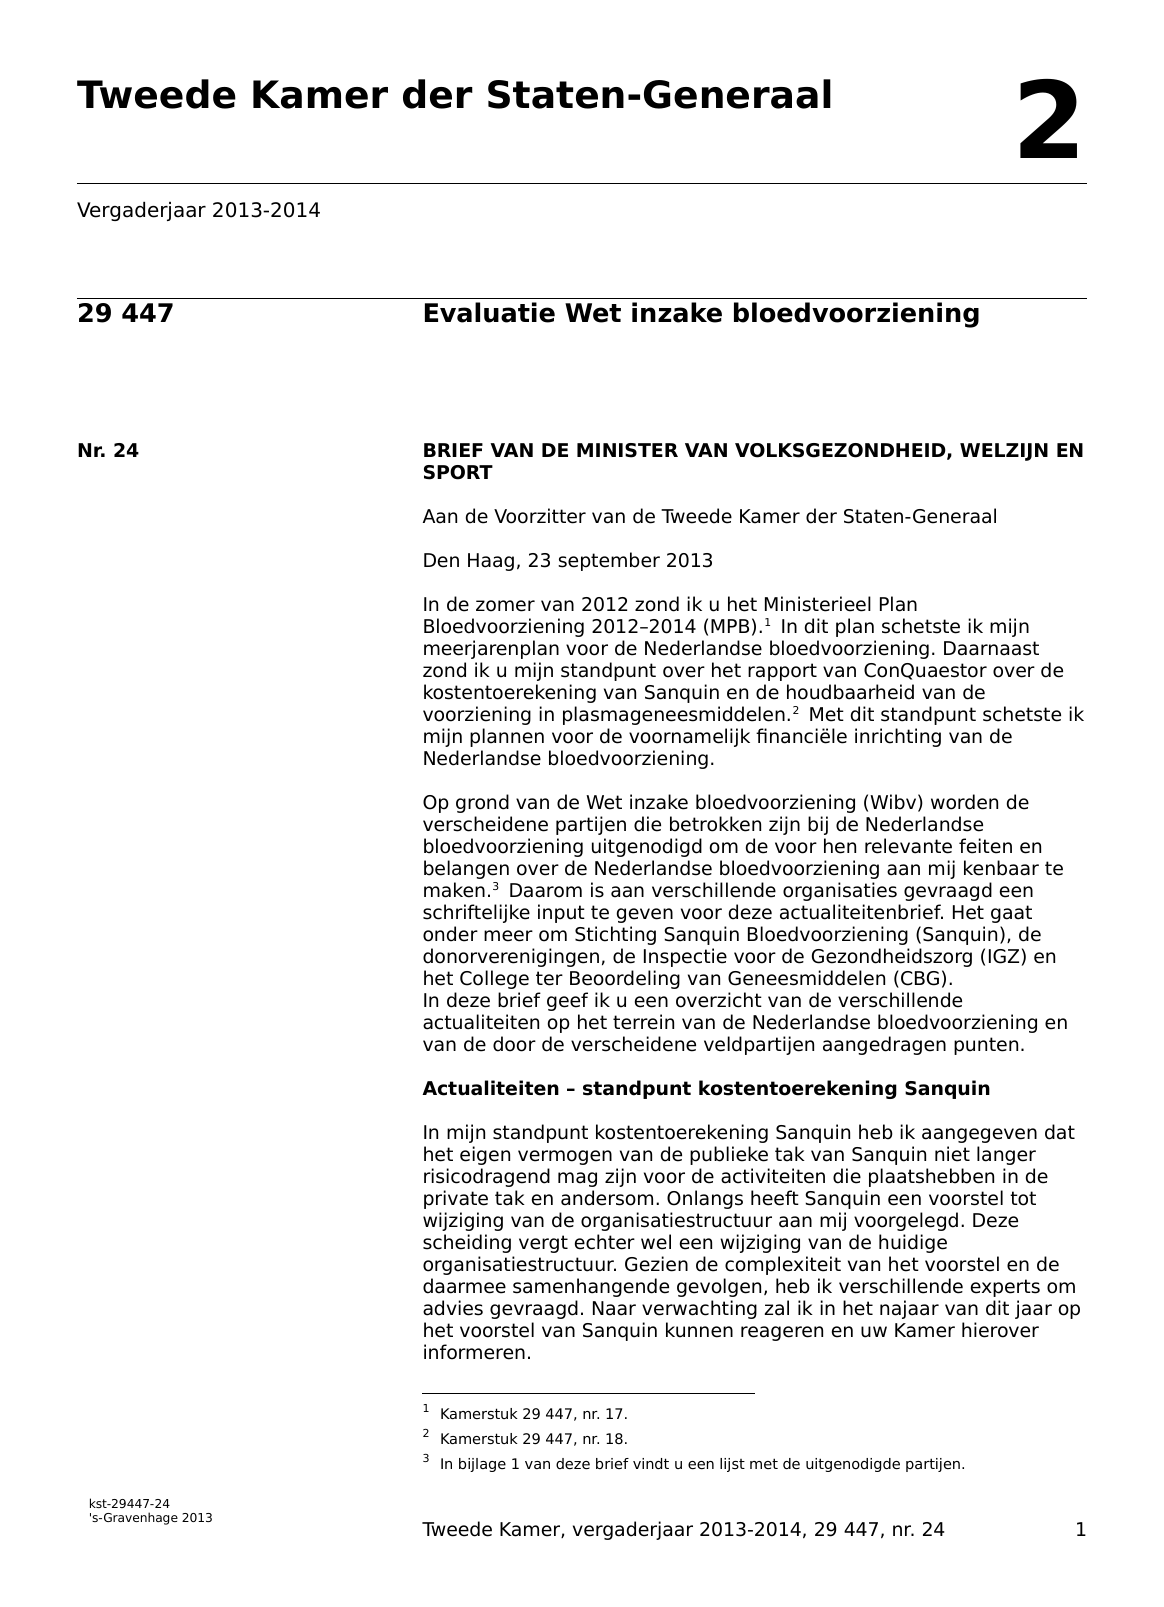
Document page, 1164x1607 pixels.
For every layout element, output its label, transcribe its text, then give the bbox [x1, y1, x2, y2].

table_header Tweede Kamer der Staten-Generaal [77, 59, 886, 183]
text Op grond van de Wet inzake bloedvoorziening (Wibv) worden de verscheidene partijen die betrokken zijn bij de Nederlandse bloedvoorziening uitgenodigd om de voor hen relevante feiten en belangen over de Nederlandse bloedvoorziening aan mij kenbaar te maken. Daarom is aan verschillende organisaties gevraagd een schriftelijke input te geven voor deze actualiteitenbrief. Het gaat onder meer om Stichting Sanquin Bloedvoorziening (Sanquin), de donorverenigingen, de Inspectie voor de Gezondheidszorg (IGZ) en het College ter Beoordeling van Geneesmiddelen (CBG). [422, 792, 1087, 990]
subtitle 29 447 Evaluatie Wet inzake bloedvoorziening [77, 299, 1087, 329]
text kst-29447-24 [88, 1497, 323, 1511]
subtitle Actualiteiten – standpunt kostentoerekening Sanquin [422, 1078, 1087, 1100]
text In de zomer van 2012 zond ik u het Ministerieel Plan Bloedvoorziening 2012–2014 (MPB). In dit plan schetste ik mijn meerjarenplan voor de Nederlandse bloedvoorziening. Daarnaast zond ik u mijn standpunt over het rapport van ConQuaestor over de kostentoerekening van Sanquin en de houdbaarheid van de voorziening in plasmageneesmiddelen. Met dit standpunt schetste ik mijn plannen voor de voornamelijk financiële inrichting van de Nederlandse bloedvoorziening. [422, 594, 1087, 770]
text In mijn standpunt kostentoerekening Sanquin heb ik aangegeven dat het eigen vermogen van de publieke tak van Sanquin niet langer risicodragend mag zijn voor de activiteiten die plaatshebben in de private tak en andersom. Onlangs heeft Sanquin een voorstel tot wijziging van de organisatiestructuur aan mij voorgelegd. Deze scheiding vergt echter wel een wijziging van de huidige organisatiestructuur. Gezien de complexiteit van het voorstel en de daarmee samenhangende gevolgen, heb ik verschillende experts om advies gevraagd. Naar verwachting zal ik in het najaar van dit jaar op het voorstel van Sanquin kunnen reageren en uw Kamer hierover informeren. [422, 1122, 1087, 1364]
text Kamerstuk 29 447, nr. 17. [422, 1402, 1087, 1424]
subtitle Nr. 24 BRIEF VAN DE MINISTER VAN VOLKSGEZONDHEID, WELZIJN EN SPORT [77, 440, 1087, 484]
table_header 2 [886, 59, 1087, 183]
text Den Haag, 23 september 2013 [422, 550, 1087, 572]
text Aan de Voorzitter van de Tweede Kamer der Staten-Generaal [422, 506, 1087, 528]
table_cell Vergaderjaar 2013-2014 [77, 184, 1087, 298]
text 's-Gravenhage 2013 [88, 1511, 323, 1525]
text Kamerstuk 29 447, nr. 18. [422, 1427, 1087, 1449]
text In bijlage 1 van deze brief vindt u een lijst met de uitgenodigde partijen. [422, 1452, 1087, 1474]
text In deze brief geef ik u een overzicht van de verschillende actualiteiten op het terrein van de Nederlandse bloedvoorziening en van de door de verscheidene veldpartijen aangedragen punten. [422, 990, 1087, 1056]
